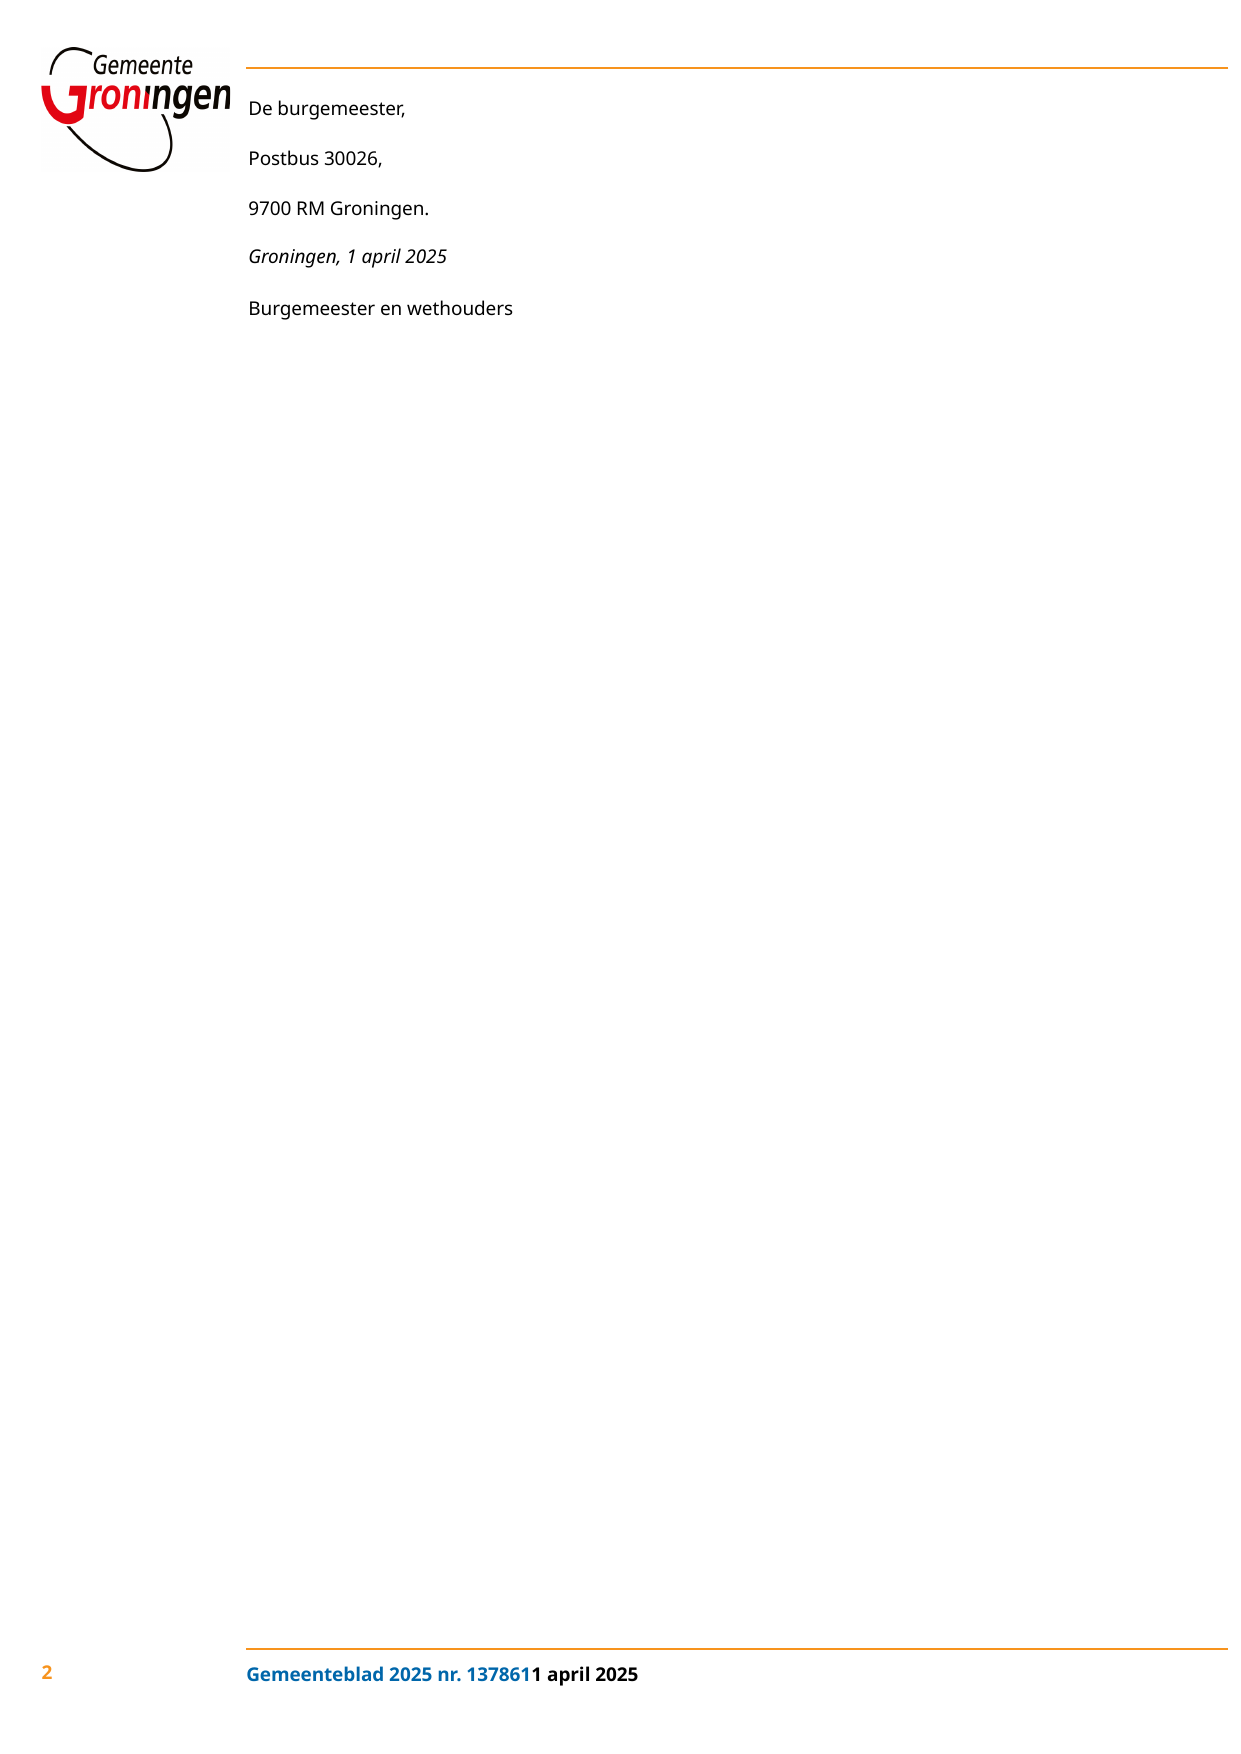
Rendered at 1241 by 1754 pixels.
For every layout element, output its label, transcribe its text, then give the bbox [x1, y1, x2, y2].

text De burgemeester, [248, 95, 1152, 121]
text Groningen, 1 april 2025 [248, 243, 1152, 269]
picture [41, 47, 231, 172]
text Postbus 30026, [248, 145, 1152, 171]
text Burgemeester en wethouders [248, 295, 1152, 321]
text 9700 RM Groningen. [248, 196, 1152, 221]
